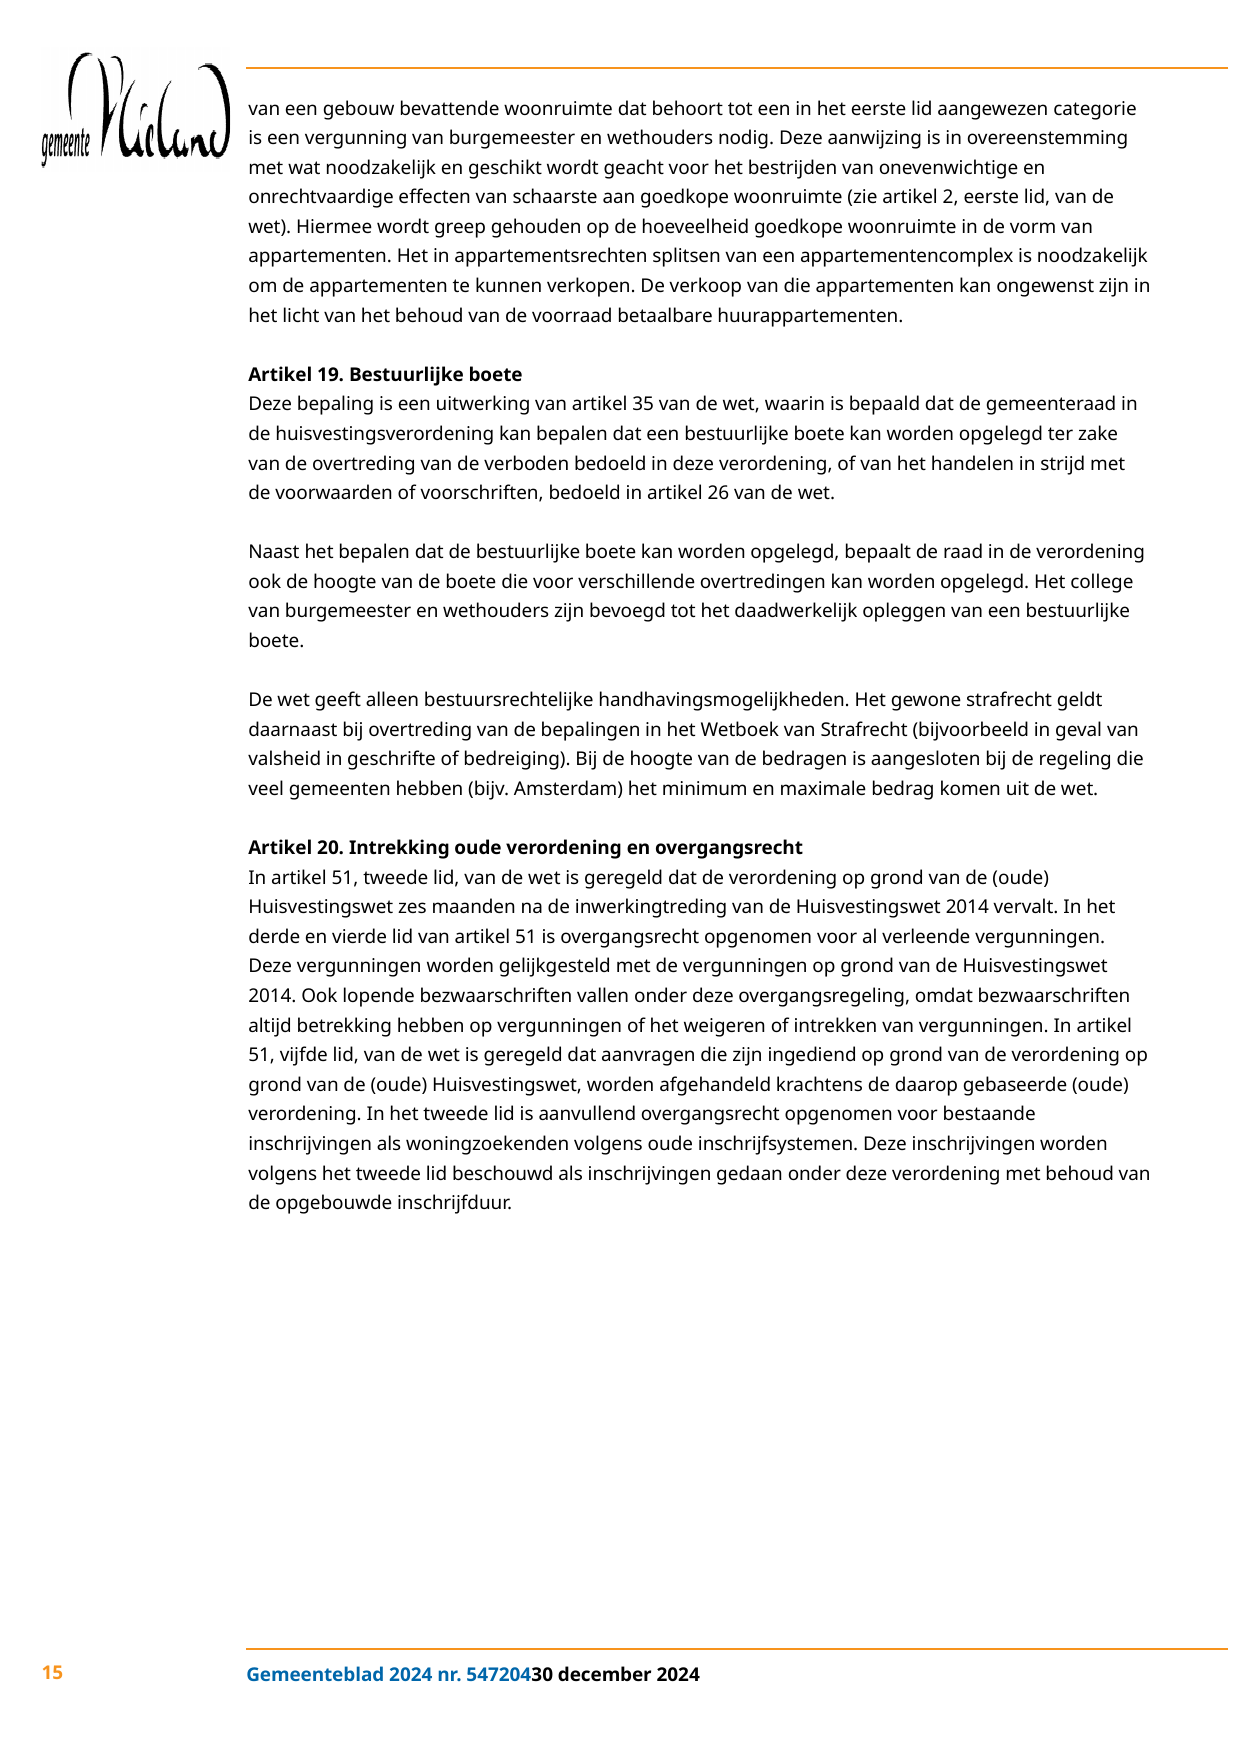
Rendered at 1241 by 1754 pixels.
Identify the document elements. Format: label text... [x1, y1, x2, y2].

picture [41, 47, 231, 172]
text Artikel 19. Bestuurlijke boete [248, 361, 1152, 387]
text Naast het bepalen dat de bestuurlijke boete kan worden opgelegd, bepaalt de raad in de verordening ook de hoogte van de boete die voor verschillende overtredingen kan worden opgelegd. Het college van burgemeester en wethouders zijn bevoegd tot het daadwerkelijk opleggen van een bestuurlijke boete. [248, 538, 1152, 653]
text van een gebouw bevattende woonruimte dat behoort tot een in het eerste lid aangewezen categorie is een vergunning van burgemeester en wethouders nodig. Deze aanwijzing is in overeenstemming met wat noodzakelijk en geschikt wordt geacht voor het bestrijden van onevenwichtige en onrechtvaardige effecten van schaarste aan goedkope woonruimte (zie artikel 2, eerste lid, van de wet). Hiermee wordt greep gehouden op de hoeveelheid goedkope woonruimte in de vorm van appartementen. Het in appartementsrechten splitsen van een appartementencomplex is noodzakelijk om de appartementen te kunnen verkopen. De verkoop van die appartementen kan ongewenst zijn in het licht van het behoud van de voorraad betaalbare huurappartementen. [248, 95, 1152, 328]
text Deze bepaling is een uitwerking van artikel 35 van de wet, waarin is bepaald dat de gemeenteraad in de huisvestingsverordening kan bepalen dat een bestuurlijke boete kan worden opgelegd ter zake van de overtreding van de verboden bedoeld in deze verordening, of van het handelen in strijd met de voorwaarden of voorschriften, bedoeld in artikel 26 van de wet. [248, 391, 1152, 505]
text In artikel 51, tweede lid, van de wet is geregeld dat de verordening op grond van de (oude) Huisvestingswet zes maanden na de inwerkingtreding van de Huisvestingswet 2014 vervalt. In het derde en vierde lid van artikel 51 is overgangsrecht opgenomen voor al verleende vergunningen. Deze vergunningen worden gelijkgesteld met de vergunningen op grond van de Huisvestingswet 2014. Ook lopende bezwaarschriften vallen onder deze overgangsregeling, omdat bezwaarschriften altijd betrekking hebben op vergunningen of het weigeren of intrekken van vergunningen. In artikel 51, vijfde lid, van de wet is geregeld dat aanvragen die zijn ingediend op grond van de verordening op grond van de (oude) Huisvestingswet, worden afgehandeld krachtens de daarop gebaseerde (oude) verordening. In het tweede lid is aanvullend overgangsrecht opgenomen voor bestaande inschrijvingen als woningzoekenden volgens oude inschrijfsystemen. Deze inschrijvingen worden volgens het tweede lid beschouwd als inschrijvingen gedaan onder deze verordening met behoud van de opgebouwde inschrijfduur. [248, 864, 1152, 1215]
text Artikel 20. Intrekking oude verordening en overgangsrecht [248, 834, 1152, 860]
text De wet geeft alleen bestuursrechtelijke handhavingsmogelijkheden. Het gewone strafrecht geldt daarnaast bij overtreding van de bepalingen in het Wetboek van Strafrecht (bijvoorbeeld in geval van valsheid in geschrifte of bedreiging). Bij de hoogte van de bedragen is aangesloten bij de regeling die veel gemeenten hebben (bijv. Amsterdam) het minimum en maximale bedrag komen uit de wet. [248, 686, 1152, 801]
